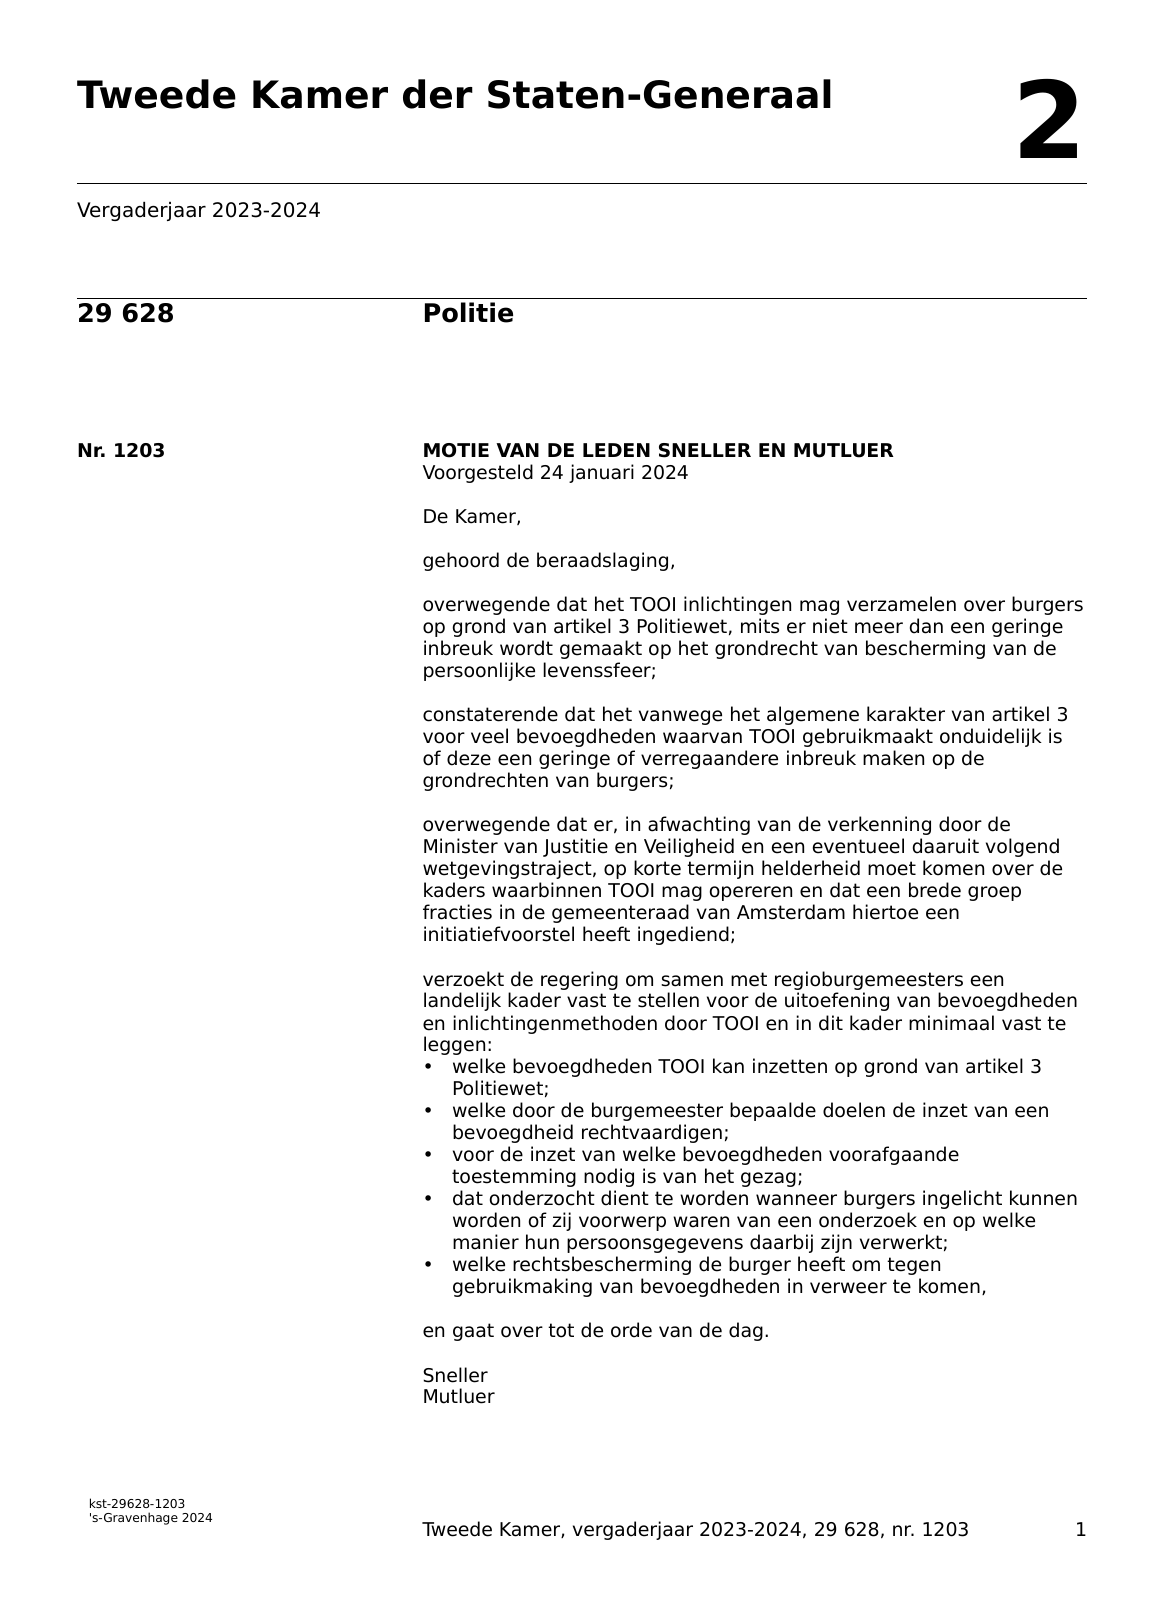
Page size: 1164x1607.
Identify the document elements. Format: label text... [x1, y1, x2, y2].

text • welke rechtsbescherming de burger heeft om tegen gebruikmaking van bevoegdheden in verweer te komen, [422, 1254, 1087, 1298]
text De Kamer, [422, 506, 1087, 528]
text gehoord de beraadslaging, [422, 550, 1087, 572]
text Sneller [422, 1364, 1087, 1386]
text Voorgesteld 24 januari 2024 [422, 462, 1087, 484]
text overwegende dat het TOOI inlichtingen mag verzamelen over burgers op grond van artikel 3 Politiewet, mits er niet meer dan een geringe inbreuk wordt gemaakt op het grondrecht van bescherming van de persoonlijke levenssfeer; [422, 594, 1087, 682]
text • welke bevoegdheden TOOI kan inzetten op grond van artikel 3 Politiewet; [422, 1056, 1087, 1100]
text • welke door de burgemeester bepaalde doelen de inzet van een bevoegdheid rechtvaardigen; [422, 1100, 1087, 1144]
text • dat onderzocht dient te worden wanneer burgers ingelicht kunnen worden of zij voorwerp waren van een onderzoek en op welke manier hun persoonsgegevens daarbij zijn verwerkt; [422, 1188, 1087, 1254]
text constaterende dat het vanwege het algemene karakter van artikel 3 voor veel bevoegdheden waarvan TOOI gebruikmaakt onduidelijk is of deze een geringe of verregaandere inbreuk maken op de grondrechten van burgers; [422, 704, 1087, 792]
table_header 2 [886, 59, 1087, 183]
subtitle 29 628 Politie [77, 299, 1087, 329]
text Mutluer [422, 1386, 1087, 1408]
table_header Tweede Kamer der Staten-Generaal [77, 59, 886, 183]
text • voor de inzet van welke bevoegdheden voorafgaande toestemming nodig is van het gezag; [422, 1144, 1087, 1188]
text en gaat over tot de orde van de dag. [422, 1320, 1087, 1342]
text overwegende dat er, in afwachting van de verkenning door de Minister van Justitie en Veiligheid en een eventueel daaruit volgend wetgevingstraject, op korte termijn helderheid moet komen over de kaders waarbinnen TOOI mag opereren en dat een brede groep fracties in de gemeenteraad van Amsterdam hiertoe een initiatiefvoorstel heeft ingediend; [422, 814, 1087, 946]
text 's-Gravenhage 2024 [88, 1511, 323, 1525]
text verzoekt de regering om samen met regioburgemeesters een landelijk kader vast te stellen voor de uitoefening van bevoegdheden en inlichtingenmethoden door TOOI en in dit kader minimaal vast te leggen: [422, 968, 1087, 1056]
text kst-29628-1203 [88, 1497, 323, 1511]
subtitle Nr. 1203 MOTIE VAN DE LEDEN SNELLER EN MUTLUER [77, 440, 1087, 462]
table_cell Vergaderjaar 2023-2024 [77, 184, 1087, 298]
